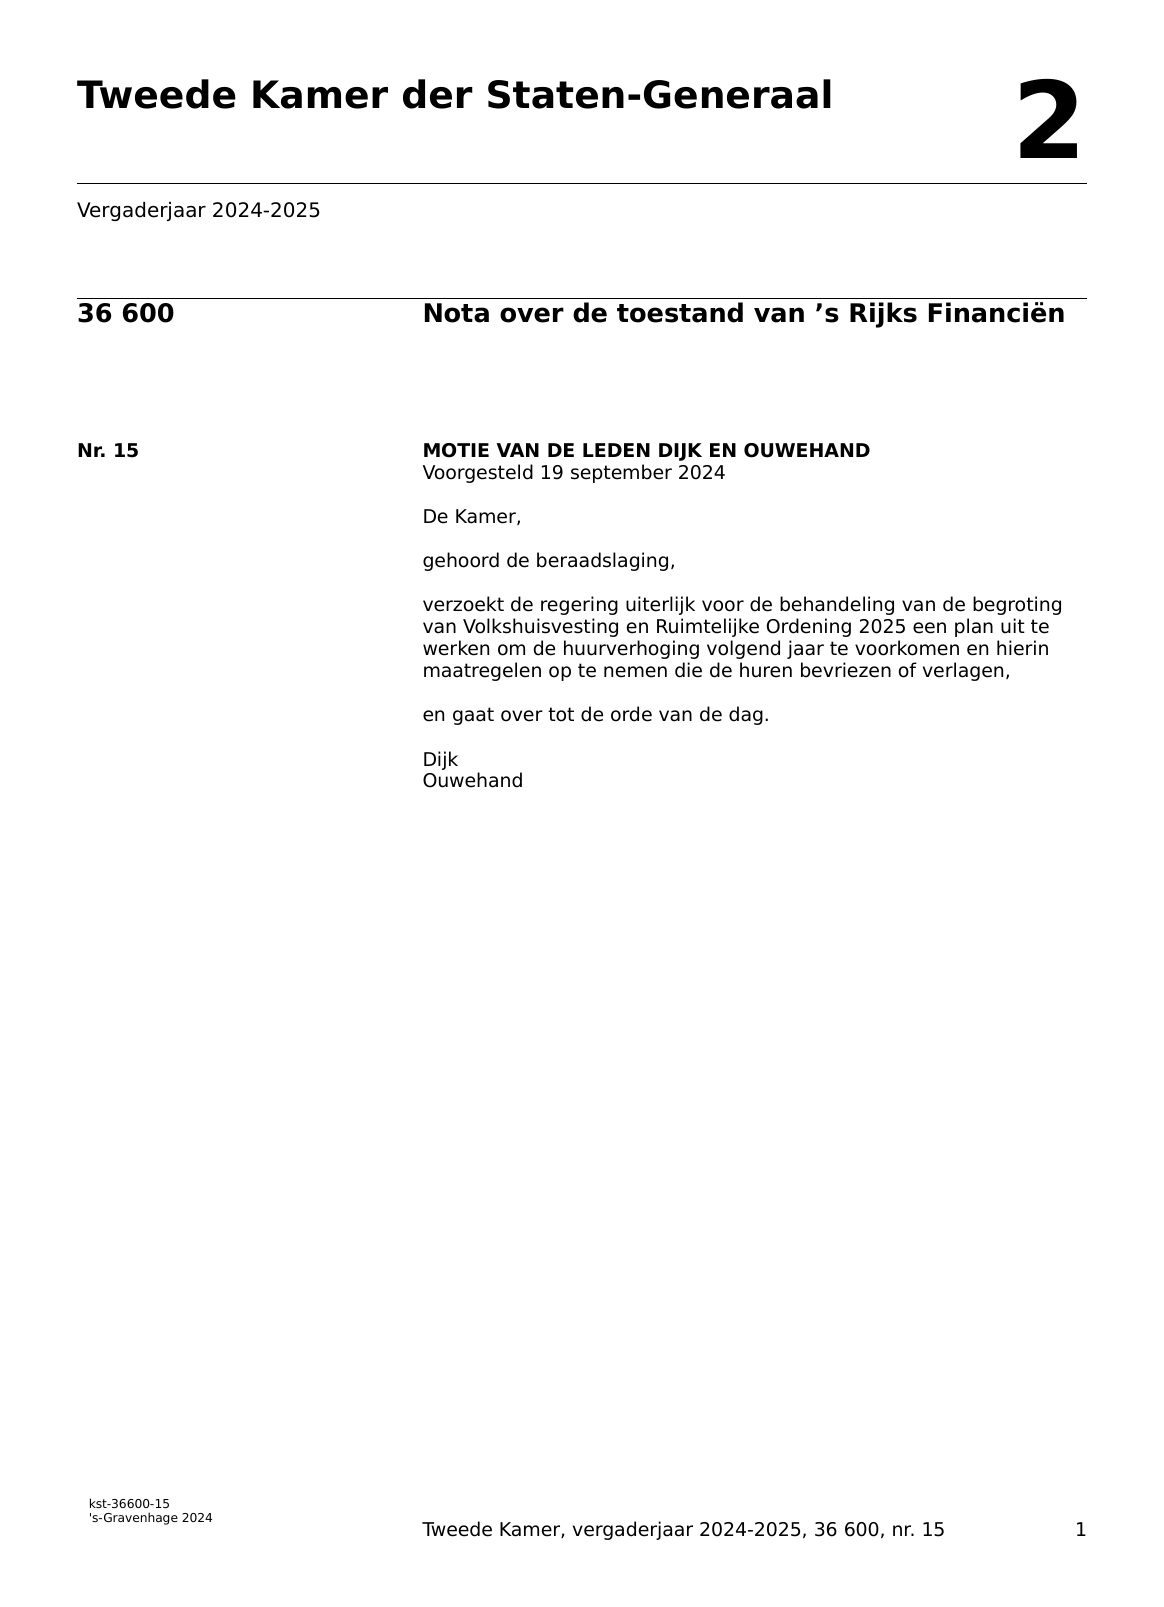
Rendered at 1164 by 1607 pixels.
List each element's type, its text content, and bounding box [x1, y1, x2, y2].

table_header Tweede Kamer der Staten-Generaal [77, 59, 886, 183]
text Ouwehand [422, 770, 1087, 792]
text en gaat over tot de orde van de dag. [422, 704, 1087, 726]
text Voorgesteld 19 september 2024 [422, 462, 1087, 484]
text Dijk [422, 748, 1087, 770]
text kst-36600-15 [88, 1497, 323, 1511]
text verzoekt de regering uiterlijk voor de behandeling van de begroting van Volkshuisvesting en Ruimtelijke Ordening 2025 een plan uit te werken om de huurverhoging volgend jaar te voorkomen en hierin maatregelen op te nemen die de huren bevriezen of verlagen, [422, 594, 1087, 682]
text gehoord de beraadslaging, [422, 550, 1087, 572]
text De Kamer, [422, 506, 1087, 528]
text 's-Gravenhage 2024 [88, 1511, 323, 1525]
table_header 2 [886, 59, 1087, 183]
subtitle 36 600 Nota over de toestand van ’s Rijks Financiën [77, 299, 1087, 329]
table_cell Vergaderjaar 2024-2025 [77, 184, 1087, 298]
subtitle Nr. 15 MOTIE VAN DE LEDEN DIJK EN OUWEHAND [77, 440, 1087, 462]
